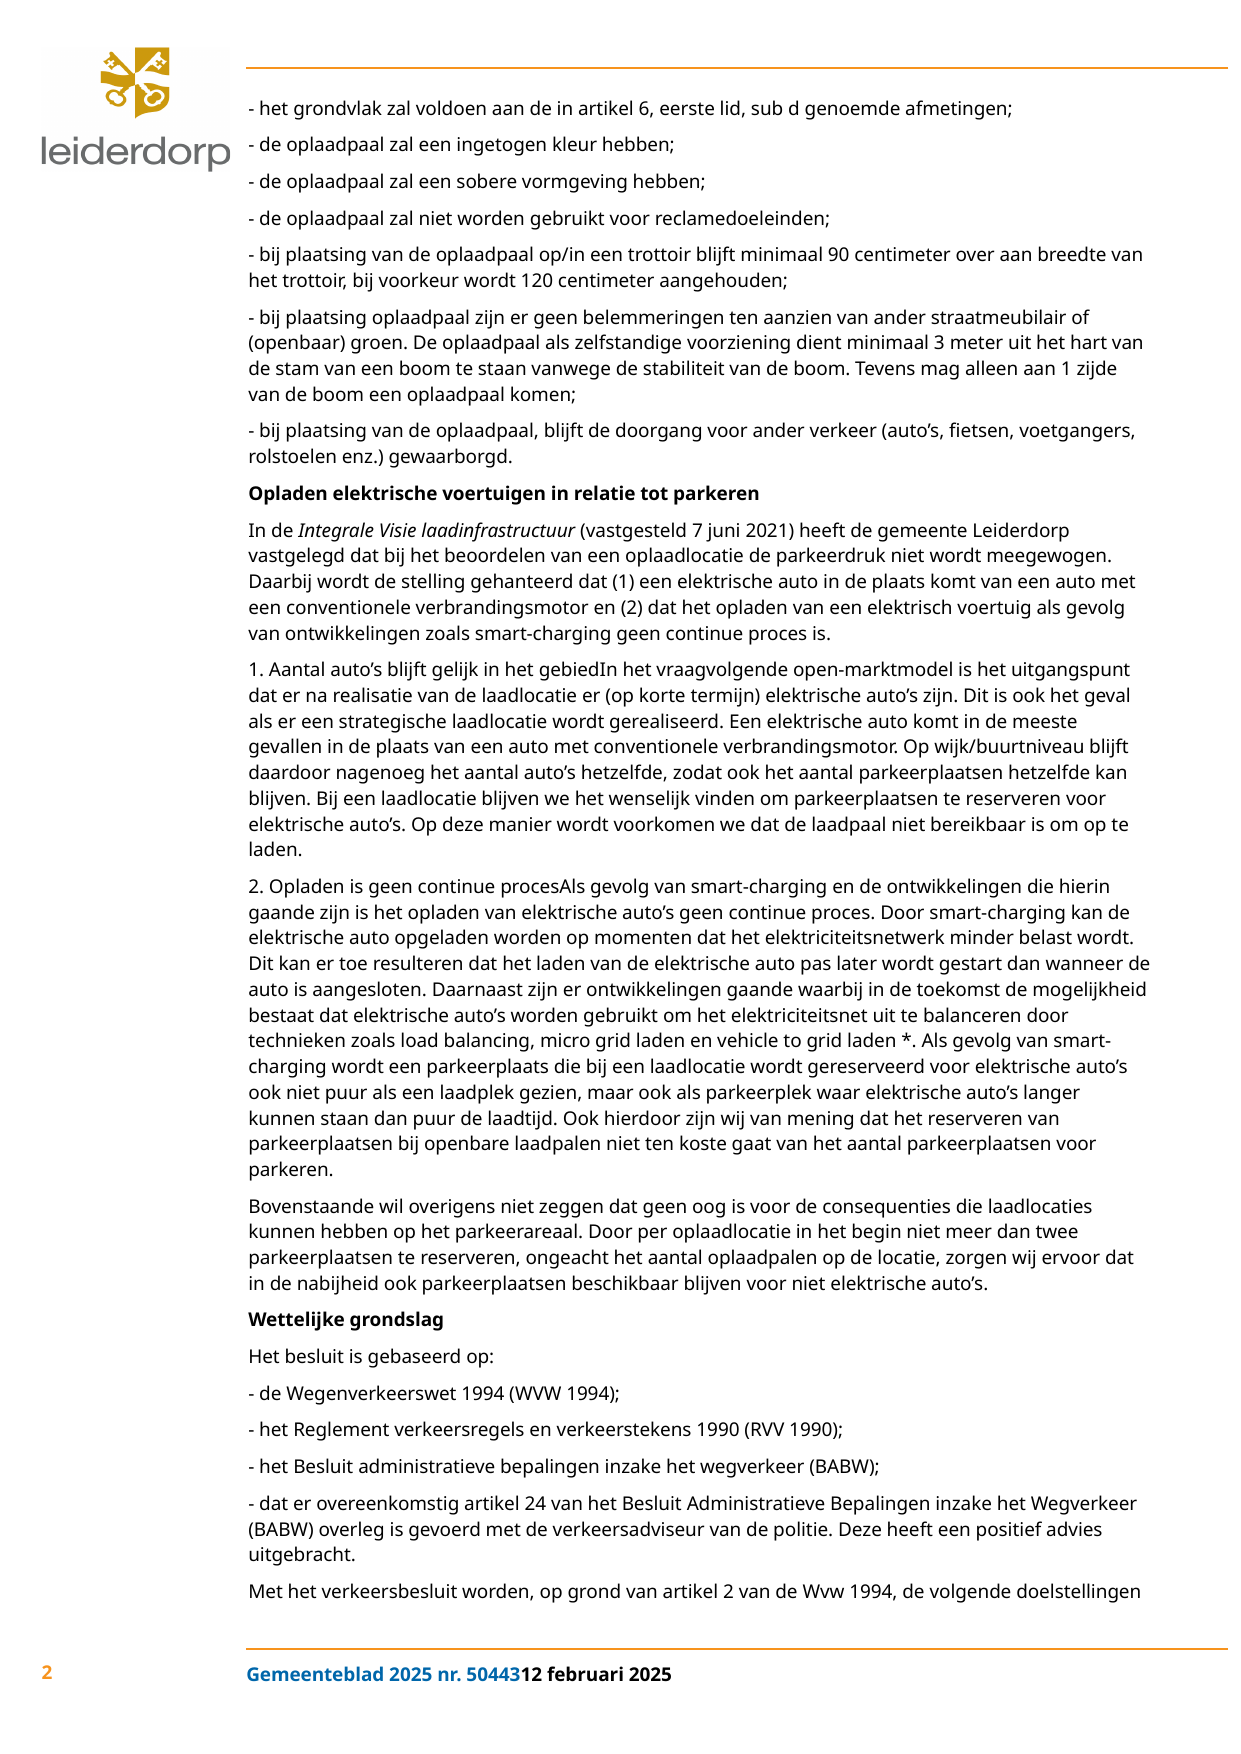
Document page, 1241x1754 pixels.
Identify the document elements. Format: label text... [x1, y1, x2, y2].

text - de oplaadpaal zal niet worden gebruikt voor reclamedoeleinden; [248, 205, 1152, 231]
text - de oplaadpaal zal een ingetogen kleur hebben; [248, 131, 1152, 157]
text In de Integrale Visie laadinfrastructuur (vastgesteld 7 juni 2021) heeft de gemeente Leiderdorp vastgelegd dat bij het beoordelen van een oplaadlocatie de parkeerdruk niet wordt meegewogen. Daarbij wordt de stelling gehanteerd dat (1) een elektrische auto in de plaats komt van een auto met een conventionele verbrandingsmotor en (2) dat het opladen van een elektrisch voertuig als gevolg van ontwikkelingen zoals smart-charging geen continue proces is. [248, 517, 1152, 645]
text Het besluit is gebaseerd op: [248, 1343, 1152, 1369]
picture [41, 47, 231, 172]
text Wettelijke grondslag [248, 1307, 1152, 1332]
text - het Besluit administratieve bepalingen inzake het wegverkeer (BABW); [248, 1453, 1152, 1479]
text - de Wegenverkeerswet 1994 (WVW 1994); [248, 1380, 1152, 1406]
text Met het verkeersbesluit worden, op grond van artikel 2 van de Wvw 1994, de volgende doelstellingen [248, 1578, 1152, 1604]
text - het grondvlak zal voldoen aan de in artikel 6, eerste lid, sub d genoemde afmetingen; [248, 95, 1152, 121]
text Bovenstaande wil overigens niet zeggen dat geen oog is voor de consequenties die laadlocaties kunnen hebben op het parkeerareaal. Door per oplaadlocatie in het begin niet meer dan twee parkeerplaatsen te reserveren, ongeacht het aantal oplaadpalen op de locatie, zorgen wij ervoor dat in de nabijheid ook parkeerplaatsen beschikbaar blijven voor niet elektrische auto’s. [248, 1193, 1152, 1296]
text - het Reglement verkeersregels en verkeerstekens 1990 (RVV 1990); [248, 1417, 1152, 1442]
text 1. Aantal auto’s blijft gelijk in het gebiedIn het vraagvolgende open-marktmodel is het uitgangspunt dat er na realisatie van de laadlocatie er (op korte termijn) elektrische auto’s zijn. Dit is ook het geval als er een strategische laadlocatie wordt gerealiseerd. Een elektrische auto komt in de meeste gevallen in de plaats van een auto met conventionele verbrandingsmotor. Op wijk/buurtniveau blijft daardoor nagenoeg het aantal auto’s hetzelfde, zodat ook het aantal parkeerplaatsen hetzelfde kan blijven. Bij een laadlocatie blijven we het wenselijk vinden om parkeerplaatsen te reserveren voor elektrische auto’s. Op deze manier wordt voorkomen we dat de laadpaal niet bereikbaar is om op te laden. [248, 656, 1152, 862]
text - dat er overeenkomstig artikel 24 van het Besluit Administratieve Bepalingen inzake het Wegverkeer (BABW) overleg is gevoerd met de verkeersadviseur van de politie. Deze heeft een positief advies uitgebracht. [248, 1490, 1152, 1567]
text 2. Opladen is geen continue procesAls gevolg van smart-charging en de ontwikkelingen die hierin gaande zijn is het opladen van elektrische auto’s geen continue proces. Door smart-charging kan de elektrische auto opgeladen worden op momenten dat het elektriciteitsnetwerk minder belast wordt. Dit kan er toe resulteren dat het laden van de elektrische auto pas later wordt gestart dan wanneer de auto is aangesloten. Daarnaast zijn er ontwikkelingen gaande waarbij in de toekomst de mogelijkheid bestaat dat elektrische auto’s worden gebruikt om het elektriciteitsnet uit te balanceren door technieken zoals load balancing, micro grid laden en vehicle to grid laden *. Als gevolg van smart-charging wordt een parkeerplaats die bij een laadlocatie wordt gereserveerd voor elektrische auto’s ook niet puur als een laadplek gezien, maar ook als parkeerplek waar elektrische auto’s langer kunnen staan dan puur de laadtijd. Ook hierdoor zijn wij van mening dat het reserveren van parkeerplaatsen bij openbare laadpalen niet ten koste gaat van het aantal parkeerplaatsen voor parkeren. [248, 873, 1152, 1182]
text - bij plaatsing van de oplaadpaal op/in een trottoir blijft minimaal 90 centimeter over aan breedte van het trottoir, bij voorkeur wordt 120 centimeter aangehouden; [248, 241, 1152, 293]
text - de oplaadpaal zal een sobere vormgeving hebben; [248, 168, 1152, 194]
text - bij plaatsing oplaadpaal zijn er geen belemmeringen ten aanzien van ander straatmeubilair of (openbaar) groen. De oplaadpaal als zelfstandige voorziening dient minimaal 3 meter uit het hart van de stam van een boom te staan vanwege de stabiliteit van de boom. Tevens mag alleen aan 1 zijde van de boom een oplaadpaal komen; [248, 304, 1152, 407]
text Opladen elektrische voertuigen in relatie tot parkeren [248, 480, 1152, 506]
text - bij plaatsing van de oplaadpaal, blijft de doorgang voor ander verkeer (auto’s, fietsen, voetgangers, rolstoelen enz.) gewaarborgd. [248, 418, 1152, 469]
